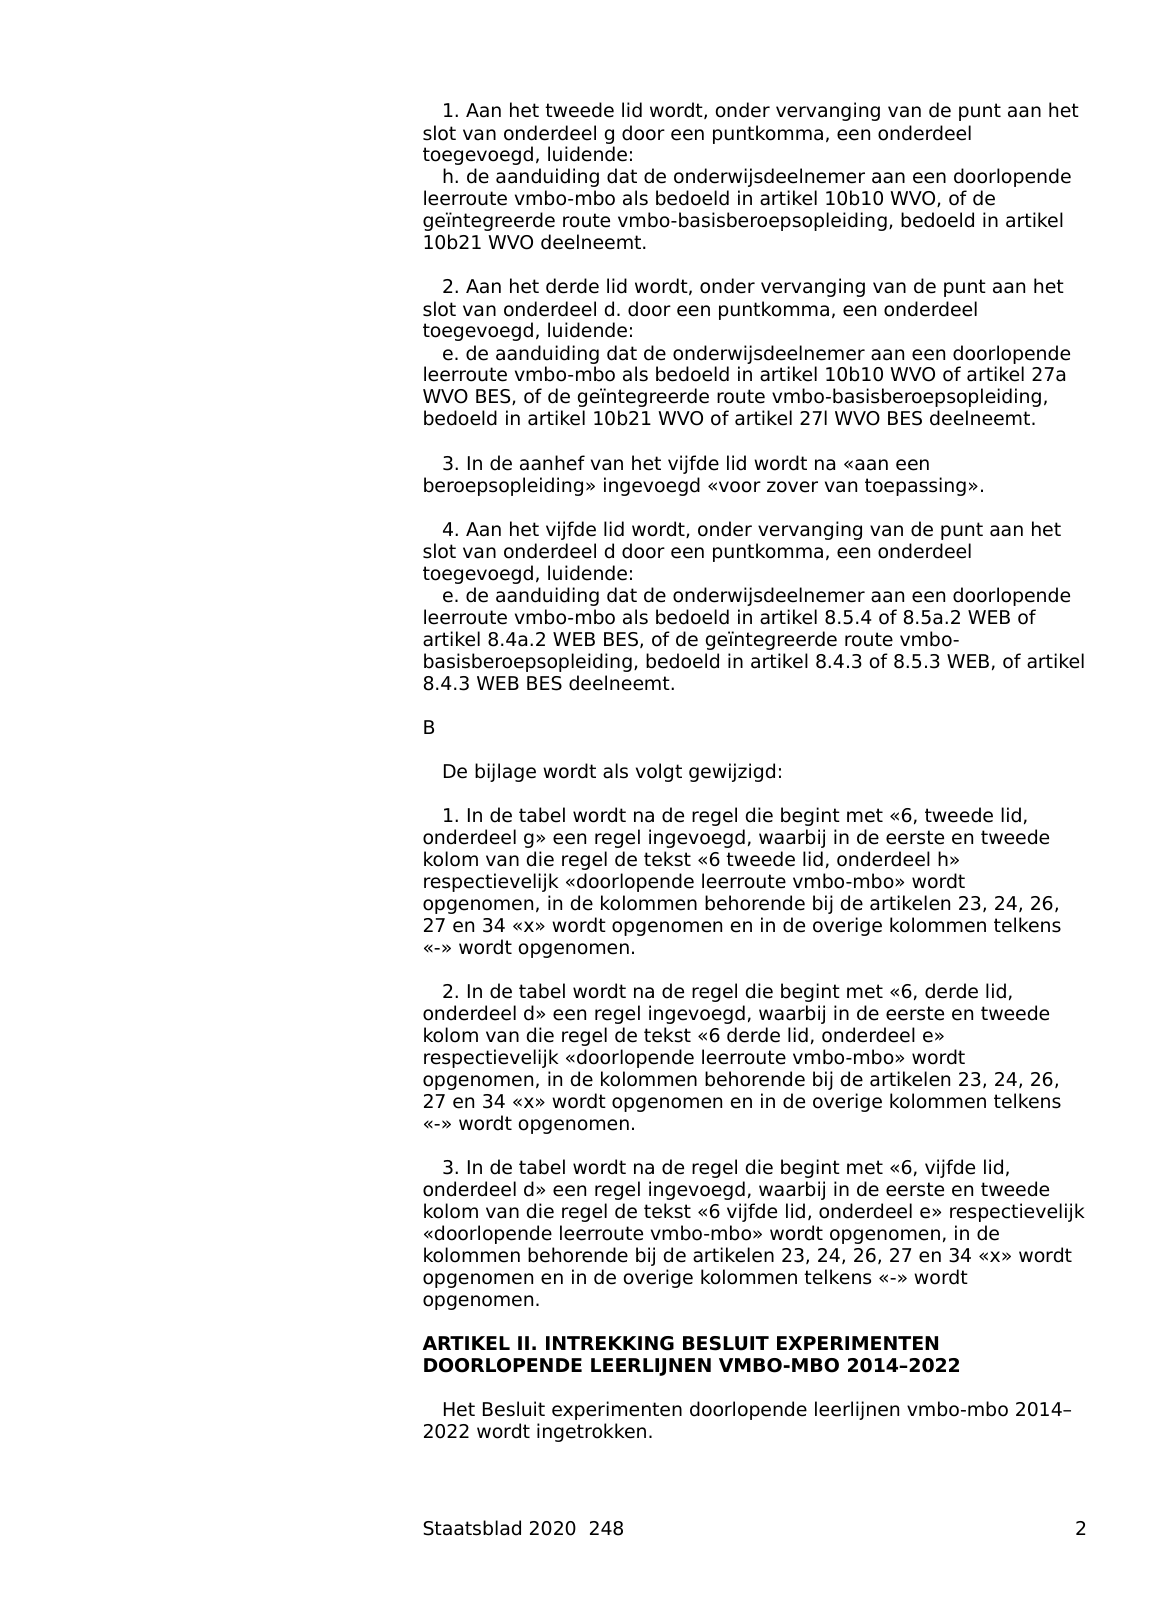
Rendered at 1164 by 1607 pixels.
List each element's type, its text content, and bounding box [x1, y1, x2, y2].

text h. de aanduiding dat de onderwijsdeelnemer aan een doorlopende leerroute vmbo-mbo als bedoeld in artikel 10b10 WVO, of de geïntegreerde route vmbo-basisberoepsopleiding, bedoeld in artikel 10b21 WVO deelneemt. [422, 166, 1087, 254]
text 4. Aan het vijfde lid wordt, onder vervanging van de punt aan het slot van onderdeel d door een puntkomma, een onderdeel toegevoegd, luidende: [422, 519, 1087, 584]
text e. de aanduiding dat de onderwijsdeelnemer aan een doorlopende leerroute vmbo-mbo als bedoeld in artikel 10b10 WVO of artikel 27a WVO BES, of de geïntegreerde route vmbo-basisberoepsopleiding, bedoeld in artikel 10b21 WVO of artikel 27l WVO BES deelneemt. [422, 342, 1087, 430]
text 1. Aan het tweede lid wordt, onder vervanging van de punt aan het slot van onderdeel g door een puntkomma, een onderdeel toegevoegd, luidende: [422, 100, 1087, 166]
text B [422, 717, 1087, 739]
text 3. In de tabel wordt na de regel die begint met «6, vijfde lid, onderdeel d» een regel ingevoegd, waarbij in de eerste en tweede kolom van die regel de tekst «6 vijfde lid, onderdeel e» respectievelijk «doorlopende leerroute vmbo-mbo» wordt opgenomen, in de kolommen behorende bij de artikelen 23, 24, 26, 27 en 34 «x» wordt opgenomen en in de overige kolommen telkens «-» wordt opgenomen. [422, 1157, 1087, 1311]
text 2. Aan het derde lid wordt, onder vervanging van de punt aan het slot van onderdeel d. door een puntkomma, een onderdeel toegevoegd, luidende: [422, 276, 1087, 342]
text e. de aanduiding dat de onderwijsdeelnemer aan een doorlopende leerroute vmbo-mbo als bedoeld in artikel 8.5.4 of 8.5a.2 WEB of artikel 8.4a.2 WEB BES, of de geïntegreerde route vmbo-basisberoepsopleiding, bedoeld in artikel 8.4.3 of 8.5.3 WEB, of artikel 8.4.3 WEB BES deelneemt. [422, 584, 1087, 694]
text De bijlage wordt als volgt gewijzigd: [422, 761, 1087, 783]
text 2. In de tabel wordt na de regel die begint met «6, derde lid, onderdeel d» een regel ingevoegd, waarbij in de eerste en tweede kolom van die regel de tekst «6 derde lid, onderdeel e» respectievelijk «doorlopende leerroute vmbo-mbo» wordt opgenomen, in de kolommen behorende bij de artikelen 23, 24, 26, 27 en 34 «x» wordt opgenomen en in de overige kolommen telkens «-» wordt opgenomen. [422, 981, 1087, 1135]
text Het Besluit experimenten doorlopende leerlijnen vmbo-mbo 2014–2022 wordt ingetrokken. [422, 1399, 1087, 1443]
subtitle ARTIKEL II. INTREKKING BESLUIT EXPERIMENTEN DOORLOPENDE LEERLIJNEN VMBO-MBO 2014–2022 [422, 1333, 1087, 1377]
text 3. In de aanhef van het vijfde lid wordt na «aan een beroepsopleiding» ingevoegd «voor zover van toepassing». [422, 452, 1087, 496]
text 1. In de tabel wordt na de regel die begint met «6, tweede lid, onderdeel g» een regel ingevoegd, waarbij in de eerste en tweede kolom van die regel de tekst «6 tweede lid, onderdeel h» respectievelijk «doorlopende leerroute vmbo-mbo» wordt opgenomen, in de kolommen behorende bij de artikelen 23, 24, 26, 27 en 34 «x» wordt opgenomen en in de overige kolommen telkens «-» wordt opgenomen. [422, 805, 1087, 959]
